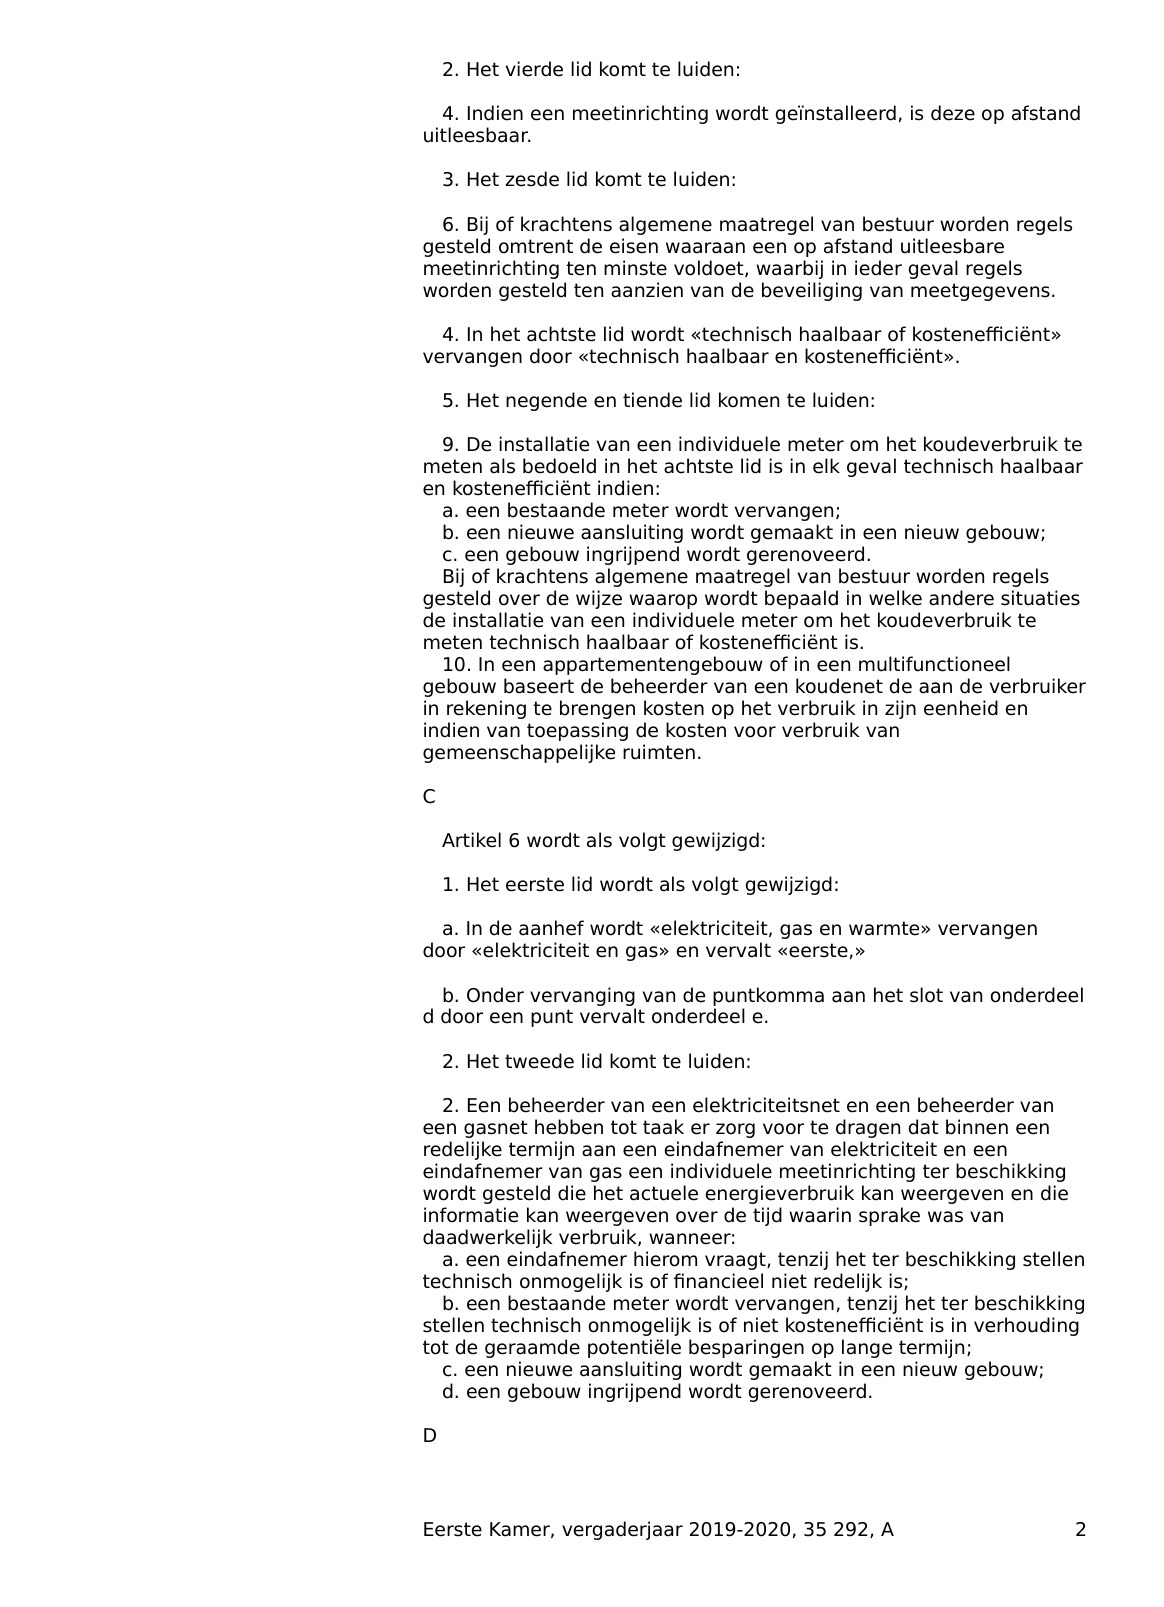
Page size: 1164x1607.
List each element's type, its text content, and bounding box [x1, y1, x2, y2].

text a. In de aanhef wordt «elektriciteit, gas en warmte» vervangen door «elektriciteit en gas» en vervalt «eerste,» [422, 918, 1087, 962]
text b. een bestaande meter wordt vervangen, tenzij het ter beschikking stellen technisch onmogelijk is of niet kostenefficiënt is in verhouding tot de geraamde potentiële besparingen op lange termijn; [422, 1293, 1087, 1358]
text 9. De installatie van een individuele meter om het koudeverbruik te meten als bedoeld in het achtste lid is in elk geval technisch haalbaar en kostenefficiënt indien: [422, 434, 1087, 500]
text 2. Het tweede lid komt te luiden: [422, 1051, 1087, 1073]
text 6. Bij of krachtens algemene maatregel van bestuur worden regels gesteld omtrent de eisen waaraan een op afstand uitleesbare meetinrichting ten minste voldoet, waarbij in ieder geval regels worden gesteld ten aanzien van de beveiliging van meetgegevens. [422, 213, 1087, 301]
text Bij of krachtens algemene maatregel van bestuur worden regels gesteld over de wijze waarop wordt bepaald in welke andere situaties de installatie van een individuele meter om het koudeverbruik te meten technisch haalbaar of kostenefficiënt is. [422, 566, 1087, 654]
text 3. Het zesde lid komt te luiden: [422, 169, 1087, 191]
text 4. Indien een meetinrichting wordt geïnstalleerd, is deze op afstand uitleesbaar. [422, 103, 1087, 147]
text Artikel 6 wordt als volgt gewijzigd: [422, 830, 1087, 852]
text C [422, 786, 1087, 808]
text b. een nieuwe aansluiting wordt gemaakt in een nieuw gebouw; [422, 522, 1087, 544]
text 10. In een appartementengebouw of in een multifunctioneel gebouw baseert de beheerder van een koudenet de aan de verbruiker in rekening te brengen kosten op het verbruik in zijn eenheid en indien van toepassing de kosten voor verbruik van gemeenschappelijke ruimten. [422, 654, 1087, 764]
text 4. In het achtste lid wordt «technisch haalbaar of kostenefficiënt» vervangen door «technisch haalbaar en kostenefficiënt». [422, 324, 1087, 368]
text a. een eindafnemer hierom vraagt, tenzij het ter beschikking stellen technisch onmogelijk is of financieel niet redelijk is; [422, 1249, 1087, 1293]
text 2. Een beheerder van een elektriciteitsnet en een beheerder van een gasnet hebben tot taak er zorg voor te dragen dat binnen een redelijke termijn aan een eindafnemer van elektriciteit en een eindafnemer van gas een individuele meetinrichting ter beschikking wordt gesteld die het actuele energieverbruik kan weergeven en die informatie kan weergeven over de tijd waarin sprake was van daadwerkelijk verbruik, wanneer: [422, 1095, 1087, 1249]
text 1. Het eerste lid wordt als volgt gewijzigd: [422, 874, 1087, 896]
text d. een gebouw ingrijpend wordt gerenoveerd. [422, 1381, 1087, 1402]
text 2. Het vierde lid komt te luiden: [422, 59, 1087, 81]
text a. een bestaande meter wordt vervangen; [422, 500, 1087, 522]
text b. Onder vervanging van de puntkomma aan het slot van onderdeel d door een punt vervalt onderdeel e. [422, 984, 1087, 1028]
text 5. Het negende en tiende lid komen te luiden: [422, 390, 1087, 412]
text D [422, 1425, 1087, 1447]
text c. een nieuwe aansluiting wordt gemaakt in een nieuw gebouw; [422, 1358, 1087, 1381]
text c. een gebouw ingrijpend wordt gerenoveerd. [422, 544, 1087, 566]
